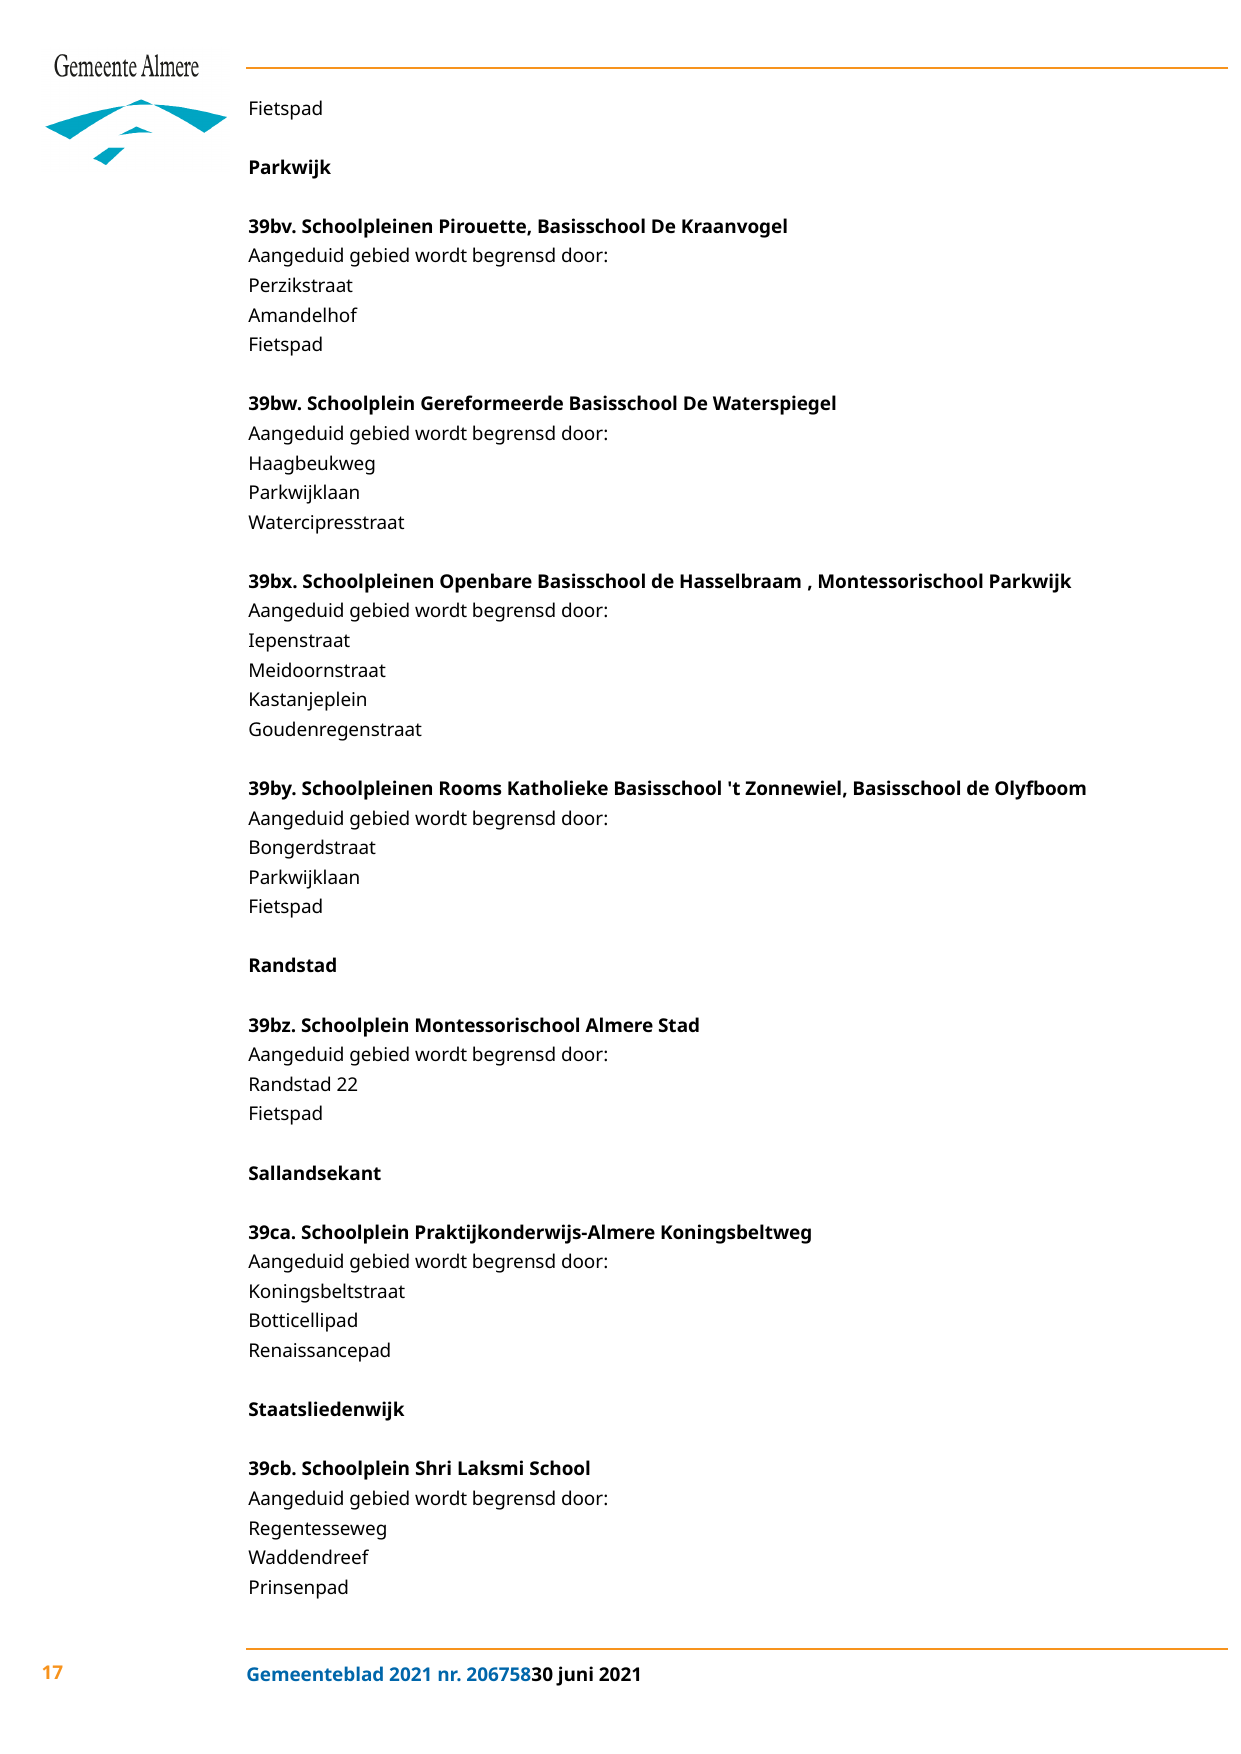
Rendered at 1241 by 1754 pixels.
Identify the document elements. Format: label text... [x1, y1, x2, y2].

text Renaissancepad [248, 1337, 1152, 1363]
text 39bw. Schoolplein Gereformeerde Basisschool De Waterspiegel [248, 391, 1152, 416]
text Aangeduid gebied wordt begrensd door: [248, 243, 1152, 268]
text Perzikstraat [248, 272, 1152, 298]
text Sallandsekant [248, 1160, 1152, 1186]
text Parkwijklaan [248, 864, 1152, 890]
text Parkwijklaan [248, 479, 1152, 505]
text 39bz. Schoolplein Montessorischool Almere Stad [248, 1012, 1152, 1038]
text Aangeduid gebied wordt begrensd door: [248, 1485, 1152, 1511]
text Fietspad [248, 893, 1152, 919]
text Aangeduid gebied wordt begrensd door: [248, 1041, 1152, 1067]
text Fietspad [248, 95, 1152, 121]
text 39cb. Schoolplein Shri Laksmi School [248, 1456, 1152, 1481]
text Fietspad [248, 1101, 1152, 1126]
text Aangeduid gebied wordt begrensd door: [248, 598, 1152, 623]
text Randstad 22 [248, 1071, 1152, 1097]
text Meidoornstraat [248, 657, 1152, 683]
text Koningsbeltstraat [248, 1278, 1152, 1304]
text 39by. Schoolpleinen Rooms Katholieke Basisschool 't Zonnewiel, Basisschool de Olyfboom [248, 775, 1152, 801]
text Amandelhof [248, 302, 1152, 328]
text Parkwijk [248, 154, 1152, 180]
text Aangeduid gebied wordt begrensd door: [248, 1248, 1152, 1274]
text Regentesseweg [248, 1515, 1152, 1541]
text Randstad [248, 953, 1152, 978]
text Staatsliedenwijk [248, 1396, 1152, 1422]
picture [41, 47, 231, 172]
text Fietspad [248, 331, 1152, 357]
text Waddendreef [248, 1544, 1152, 1570]
text Haagbeukweg [248, 450, 1152, 476]
text Kastanjeplein [248, 686, 1152, 712]
text 39bx. Schoolpleinen Openbare Basisschool de Hasselbraam , Montessorischool Parkwijk [248, 568, 1152, 594]
text Aangeduid gebied wordt begrensd door: [248, 805, 1152, 831]
text Watercipresstraat [248, 509, 1152, 535]
text Botticellipad [248, 1308, 1152, 1333]
text 39bv. Schoolpleinen Pirouette, Basisschool De Kraanvogel [248, 213, 1152, 239]
text Prinsenpad [248, 1574, 1152, 1600]
text 39ca. Schoolplein Praktijkonderwijs-Almere Koningsbeltweg [248, 1219, 1152, 1245]
text Bongerdstraat [248, 834, 1152, 860]
text Iepenstraat [248, 627, 1152, 653]
text Aangeduid gebied wordt begrensd door: [248, 420, 1152, 446]
text Goudenregenstraat [248, 716, 1152, 742]
